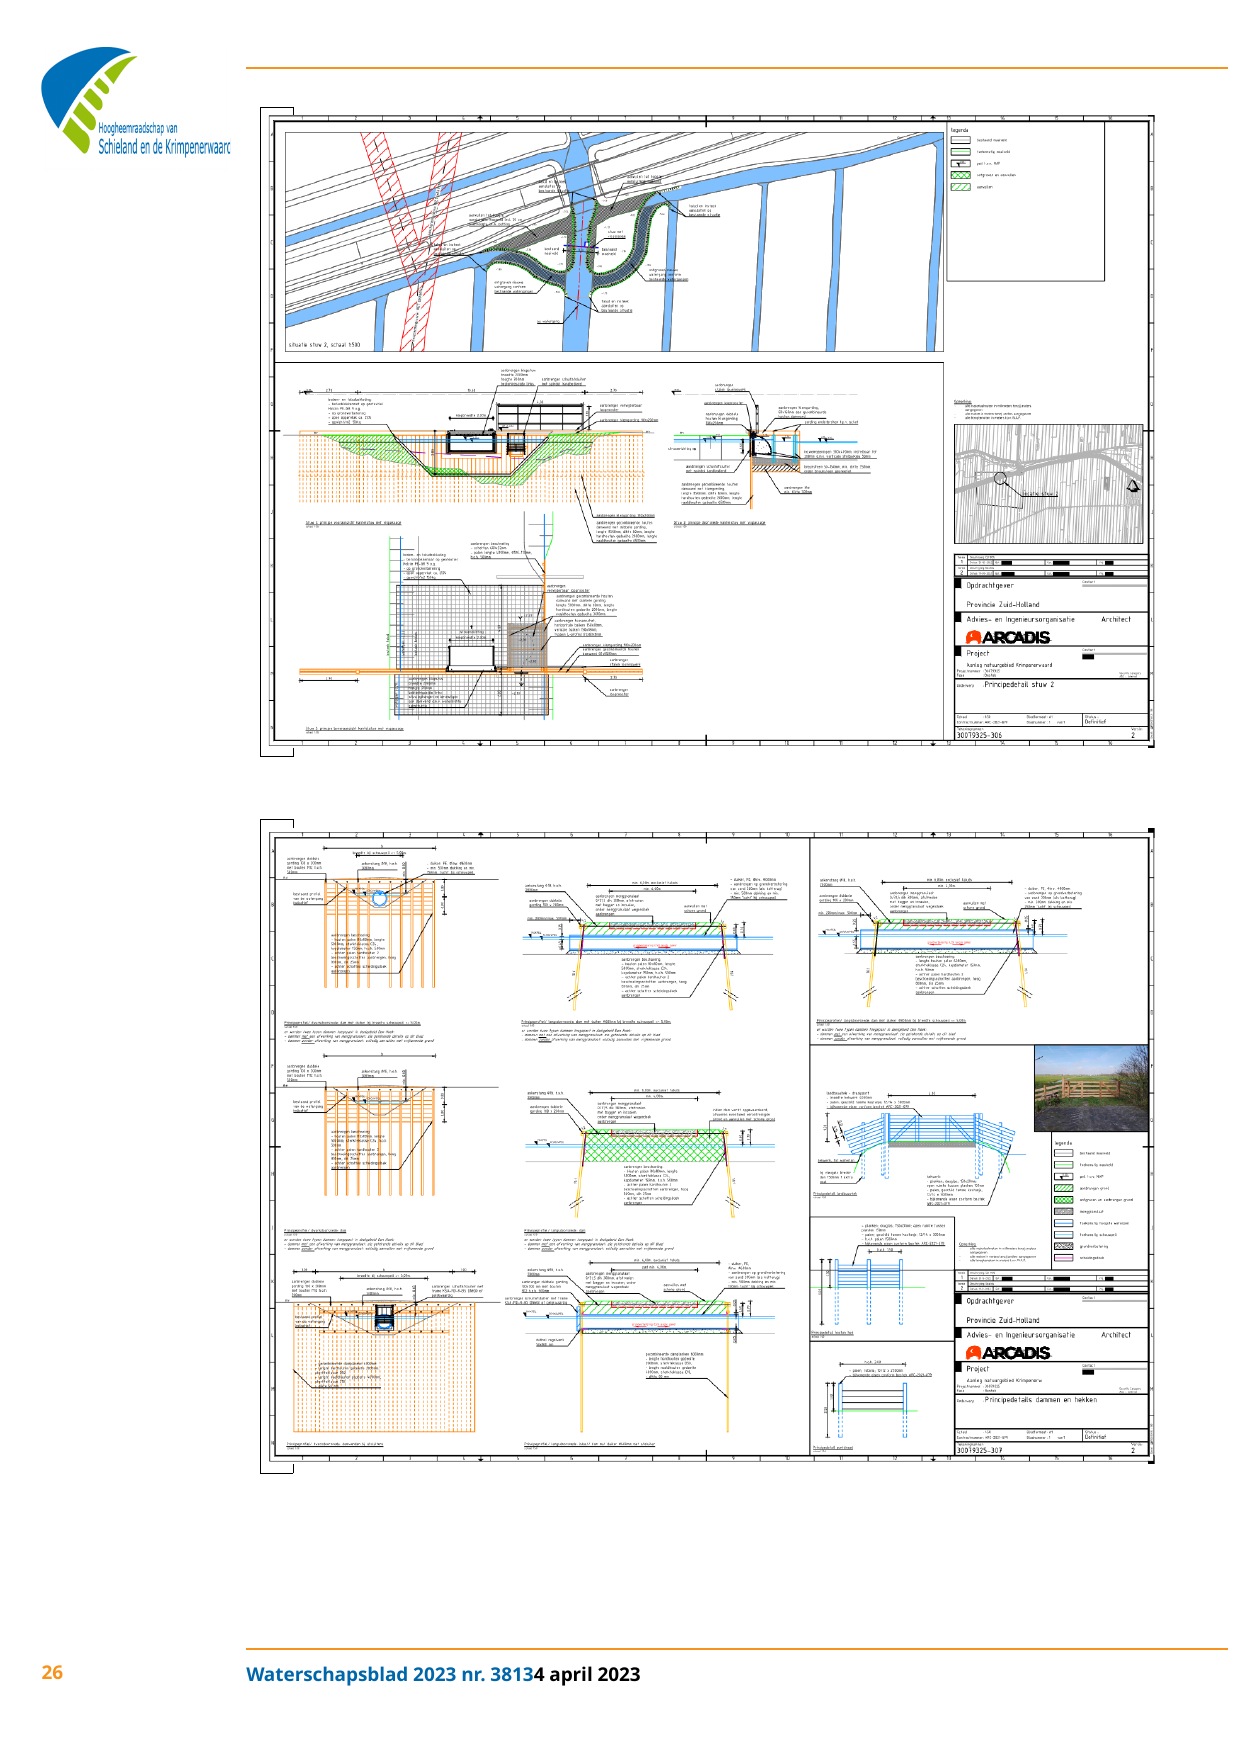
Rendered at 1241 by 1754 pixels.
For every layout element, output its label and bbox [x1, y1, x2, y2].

picture [41, 47, 231, 172]
picture [268, 828, 1155, 1464]
picture [268, 115, 1155, 748]
